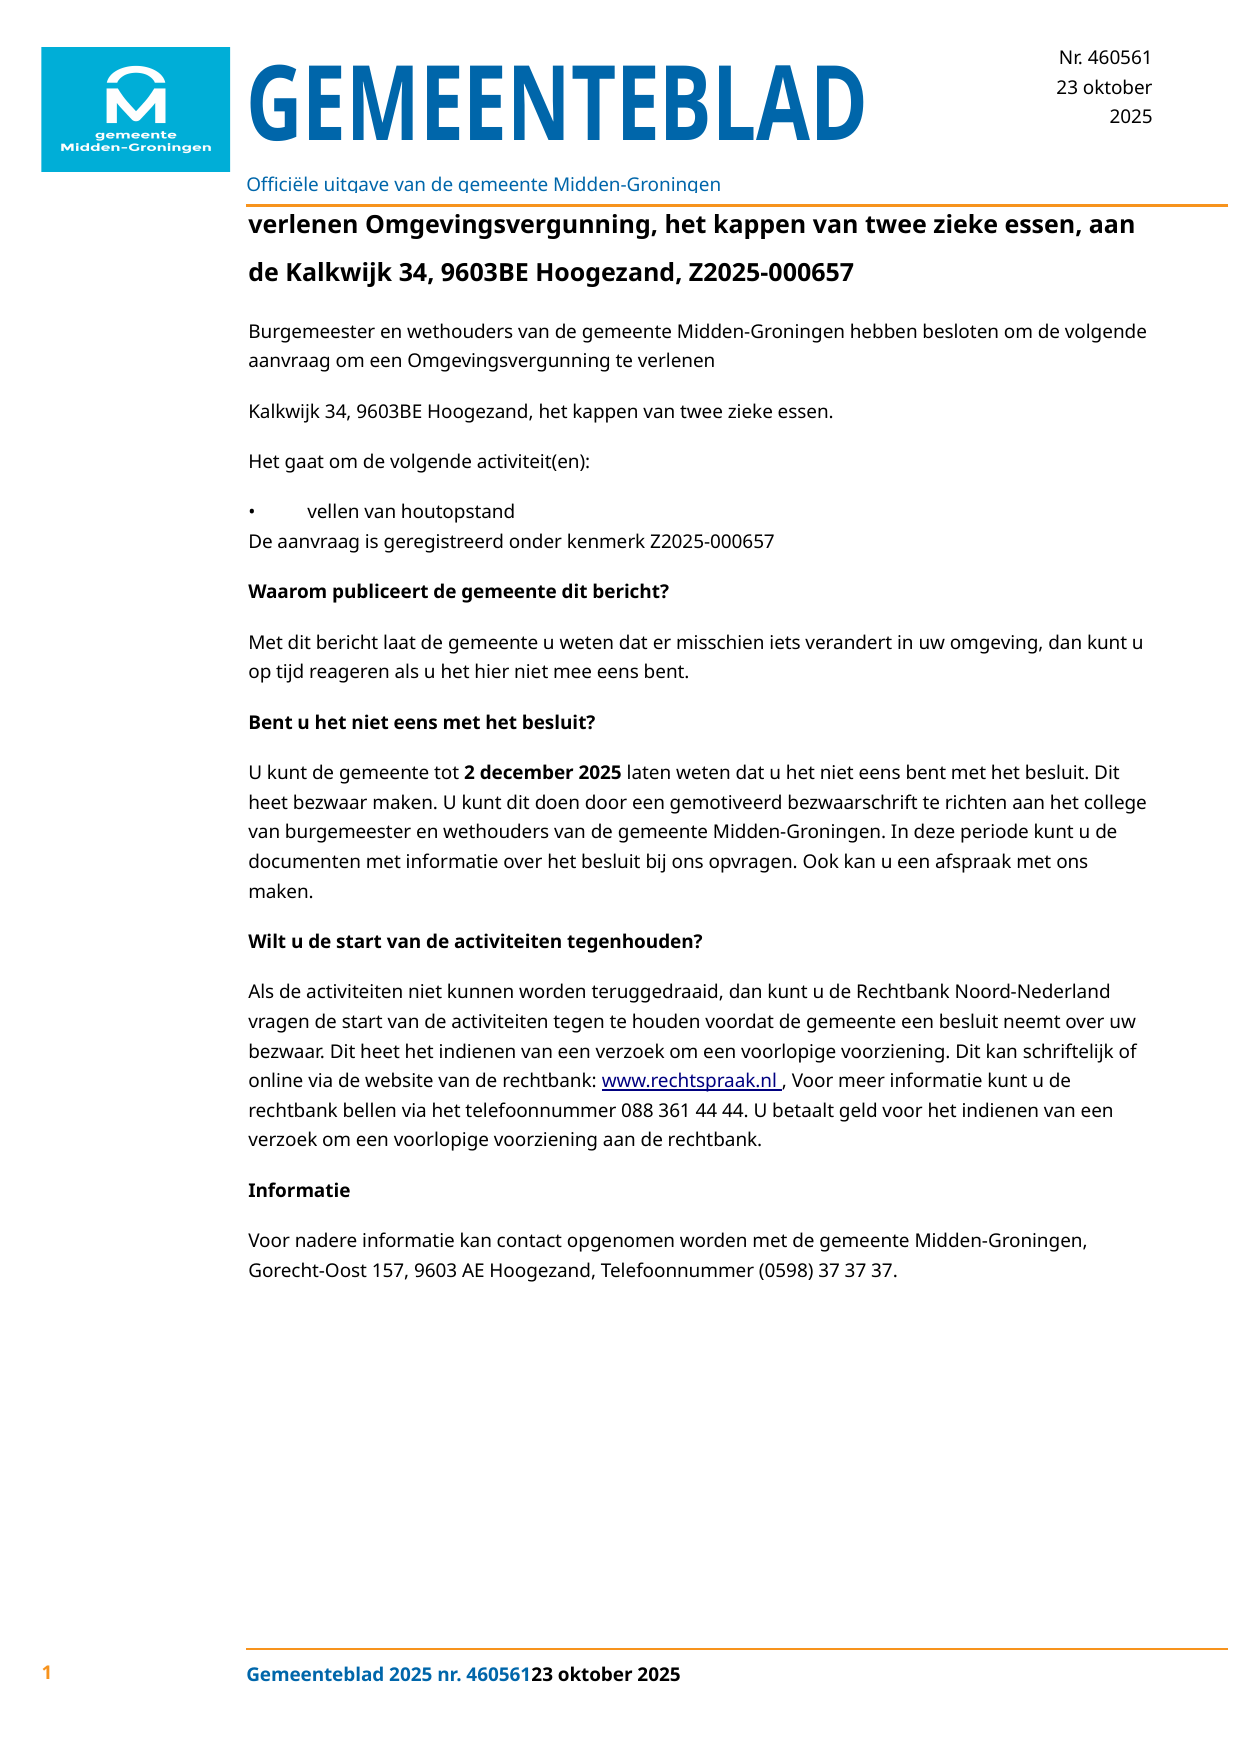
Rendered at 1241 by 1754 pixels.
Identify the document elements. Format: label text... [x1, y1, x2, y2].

text Waarom publiceert de gemeente dit bericht? [248, 579, 1152, 604]
text verlenen Omgevingsvergunning, het kappen van twee zieke essen, aan de Kalkwijk 34, 9603BE Hoogezand, Z2025-000657 [248, 207, 1152, 288]
text Wilt u de start van de activiteiten tegenhouden? [248, 928, 1152, 954]
text Voor nadere informatie kan contact opgenomen worden met de gemeente Midden-Groningen, Gorecht-Oost 157, 9603 AE Hoogezand, Telefoonnummer (0598) 37 37 37. [248, 1227, 1152, 1283]
text Kalkwijk 34, 9603BE Hoogezand, het kappen van twee zieke essen. [248, 398, 1152, 424]
text Het gaat om de volgende activiteit(en): [248, 448, 1152, 474]
text Burgemeester en wethouders van de gemeente Midden-Groningen hebben besloten om de volgende aanvraag om een Omgevingsvergunning te verlenen [248, 318, 1152, 373]
picture [107, 89, 165, 122]
text Als de activiteiten niet kunnen worden teruggedraaid, dan kunt u de Rechtbank Noord-Nederland vragen de start van de activiteiten tegen te houden voordat de gemeente een besluit neemt over uw bezwaar. Dit heet het indienen van een verzoek om een voorlopige voorziening. Dit kan schriftelijk of online via de website van de rechtbank: www.rechtspraak.nl , Voor meer informatie kunt u de rechtbank bellen via het telefoonnummer 088 361 44 44. U betaalt geld voor het indienen van een verzoek om een voorlopige voorziening aan de rechtbank. [248, 979, 1152, 1152]
list vellen van houtopstand [248, 499, 1152, 524]
text Bent u het niet eens met het besluit? [248, 709, 1152, 735]
text De aanvraag is geregistreerd onder kenmerk Z2025-000657 [248, 528, 1152, 554]
text Informatie [248, 1177, 1152, 1203]
picture [184, 146, 190, 153]
text Met dit bericht laat de gemeente u weten dat er misschien iets verandert in uw omgeving, dan kunt u op tijd reageren als u het hier niet mee eens bent. [248, 629, 1152, 684]
picture [108, 66, 164, 82]
text U kunt de gemeente tot 2 december 2025 laten weten dat u het niet eens bent met het besluit. Dit heet bezwaar maken. U kunt dit doen door een gemotiveerd bezwaarschrift te richten aan het college van burgemeester en wethouders van de gemeente Midden-Groningen. In deze periode kunt u de documenten met informatie over het besluit bij ons opvragen. Ook kan u een afspraak met ons maken. [248, 759, 1152, 904]
